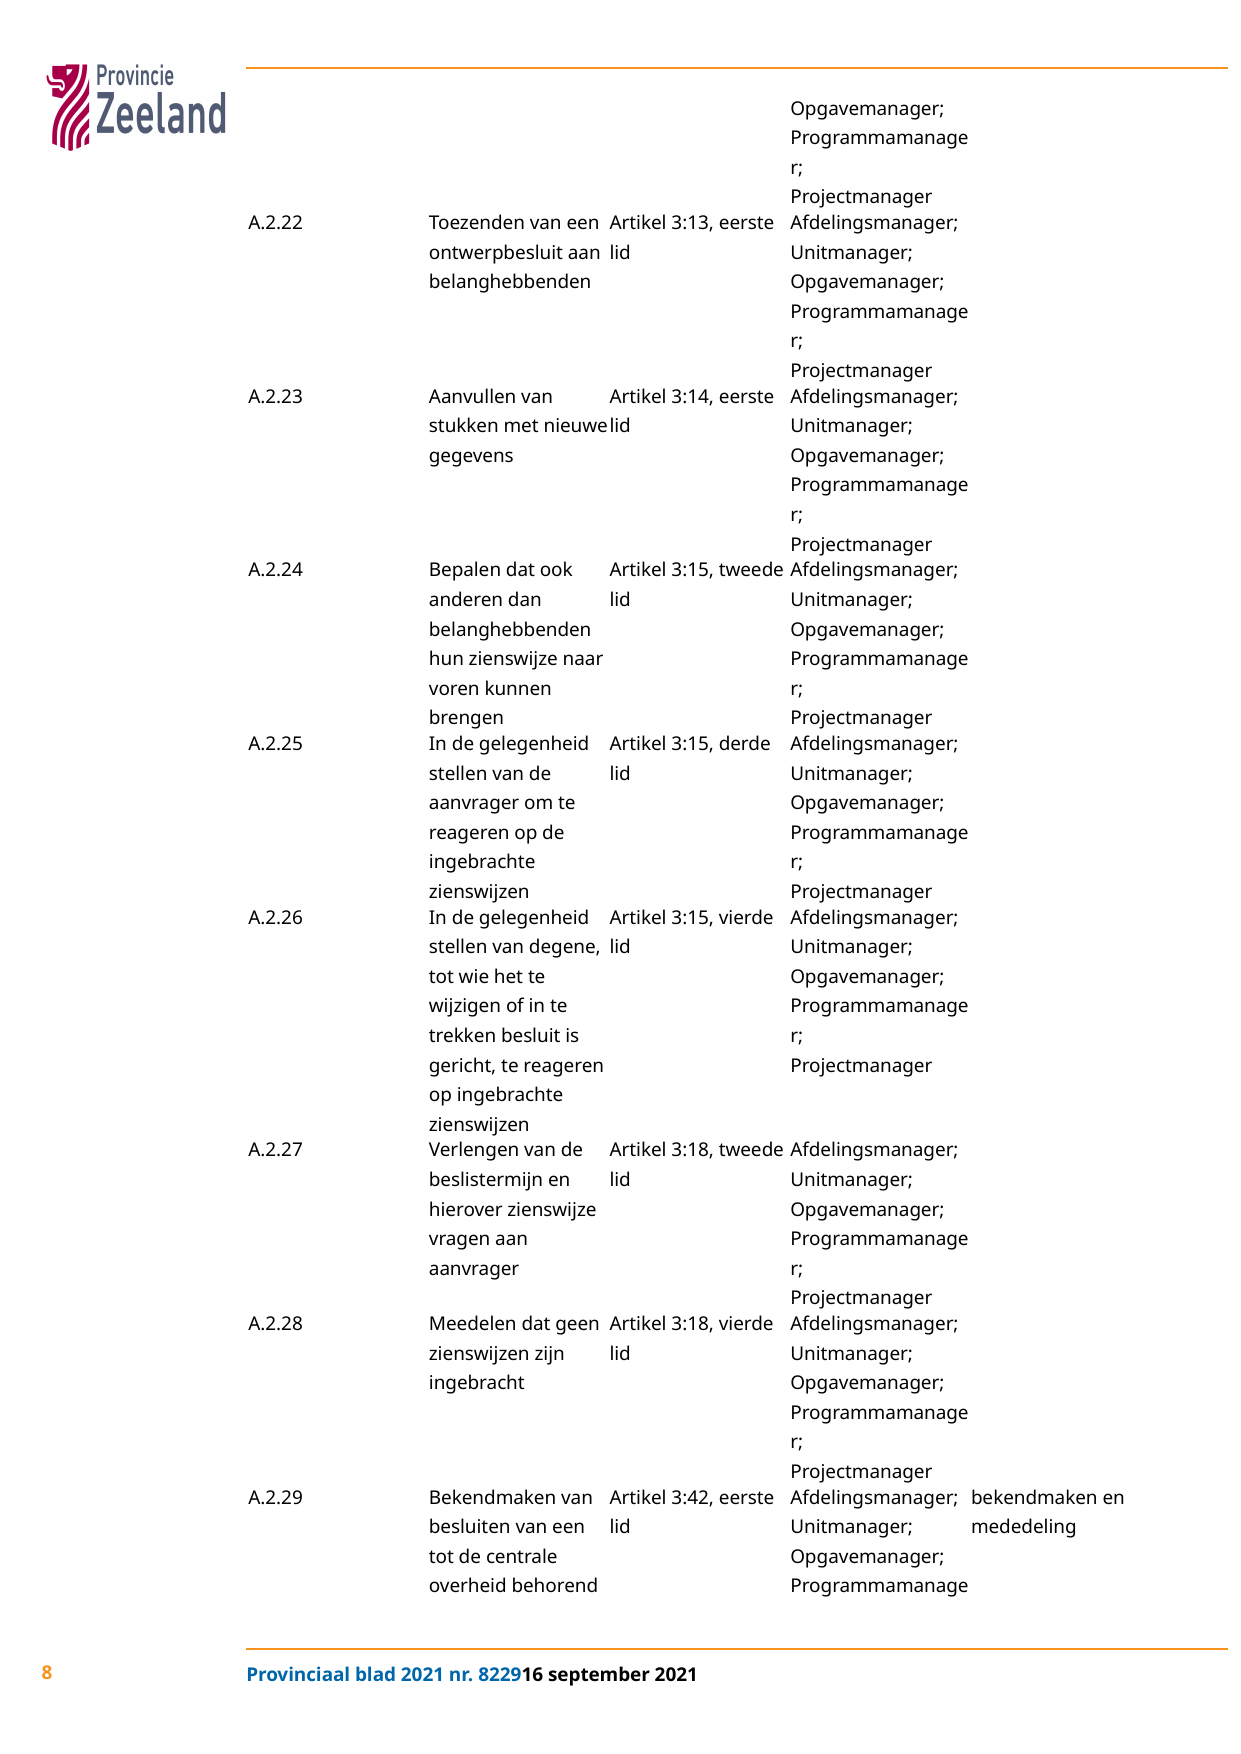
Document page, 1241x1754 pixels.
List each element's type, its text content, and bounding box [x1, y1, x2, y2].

table_cell [971, 95, 1152, 209]
table_cell Artikel 3:42, eerste lid [609, 1484, 790, 1598]
table_cell Artikel 3:13, eerste lid [609, 209, 790, 383]
table_cell [971, 730, 1152, 904]
table_cell bekendmaken en mededeling [971, 1484, 1152, 1598]
table_cell A.2.28 [248, 1310, 429, 1484]
table_cell A.2.24 [248, 557, 429, 730]
table_cell ­ [971, 1137, 1152, 1310]
table_cell Aanvullen van stukken met nieuwe gegevens [429, 383, 609, 557]
table_cell In de gelegenheid stellen van de aanvrager om te reageren op de ingebrachte zienswijzen [429, 730, 609, 904]
table_cell [429, 95, 609, 209]
table_cell A.2.26 [248, 904, 429, 1137]
table_cell [248, 95, 429, 209]
table_cell Verlengen van de beslistermijn en hierover zienswijze vragen aan aanvrager [429, 1137, 609, 1310]
table_cell Afdelingsmanager; Unitmanager; Opgavemanager; Programmamanager; Projectmanager [790, 1310, 971, 1484]
table_cell A.2.29 [248, 1484, 429, 1598]
picture [41, 47, 231, 172]
table_cell A.2.25 [248, 730, 429, 904]
table_cell Afdelingsmanager; Unitmanager; Opgavemanager; Programmamanager; Projectmanager [790, 1137, 971, 1310]
table_cell [971, 383, 1152, 557]
table_cell Artikel 3:14, eerste lid [609, 383, 790, 557]
table_cell A.2.23 [248, 383, 429, 557]
table_cell Afdelingsmanager; Unitmanager; Opgavemanager; Programmamanager; Projectmanager [790, 383, 971, 557]
table_cell Bekendmaken van besluiten van een tot de centrale overheid behorend [429, 1484, 609, 1598]
table_cell Toezenden van een ontwerpbesluit aan belanghebbenden [429, 209, 609, 383]
table_cell [971, 209, 1152, 383]
table_cell Afdelingsmanager; Unitmanager; Opgavemanager; Programmamanager; Projectmanager [790, 904, 971, 1137]
table_cell Afdelingsmanager; Unitmanager; Opgavemanager; Programmamanage [790, 1484, 971, 1598]
table_cell Artikel 3:18, vierde lid [609, 1310, 790, 1484]
table_cell [609, 95, 790, 209]
table_cell Meedelen dat geen zienswijzen zijn ingebracht [429, 1310, 609, 1484]
table_cell A.2.27 [248, 1137, 429, 1310]
table_cell Artikel 3:18, tweede lid [609, 1137, 790, 1310]
table_cell Afdelingsmanager; Unitmanager; Opgavemanager; Programmamanager; Projectmanager [790, 209, 971, 383]
table_cell A.2.22 [248, 209, 429, 383]
table_cell Opgavemanager; Programmamanager; Projectmanager [790, 95, 971, 209]
table_cell Afdelingsmanager; Unitmanager; Opgavemanager; Programmamanager; Projectmanager [790, 730, 971, 904]
table_cell ­ [971, 1310, 1152, 1484]
table_cell In de gelegenheid stellen van degene, tot wie het te wijzigen of in te trekken besluit is gericht, te reageren op ingebrachte zienswijzen [429, 904, 609, 1137]
table_cell Artikel 3:15, tweede lid [609, 557, 790, 730]
table_cell Bepalen dat ook anderen dan belanghebbenden hun zienswijze naar voren kunnen brengen [429, 557, 609, 730]
table_cell Afdelingsmanager; Unitmanager; Opgavemanager; Programmamanager; Projectmanager [790, 557, 971, 730]
table_cell Artikel 3:15, vierde lid [609, 904, 790, 1137]
table_cell [971, 557, 1152, 730]
table_cell ­ [971, 904, 1152, 1137]
table_cell Artikel 3:15, derde lid [609, 730, 790, 904]
